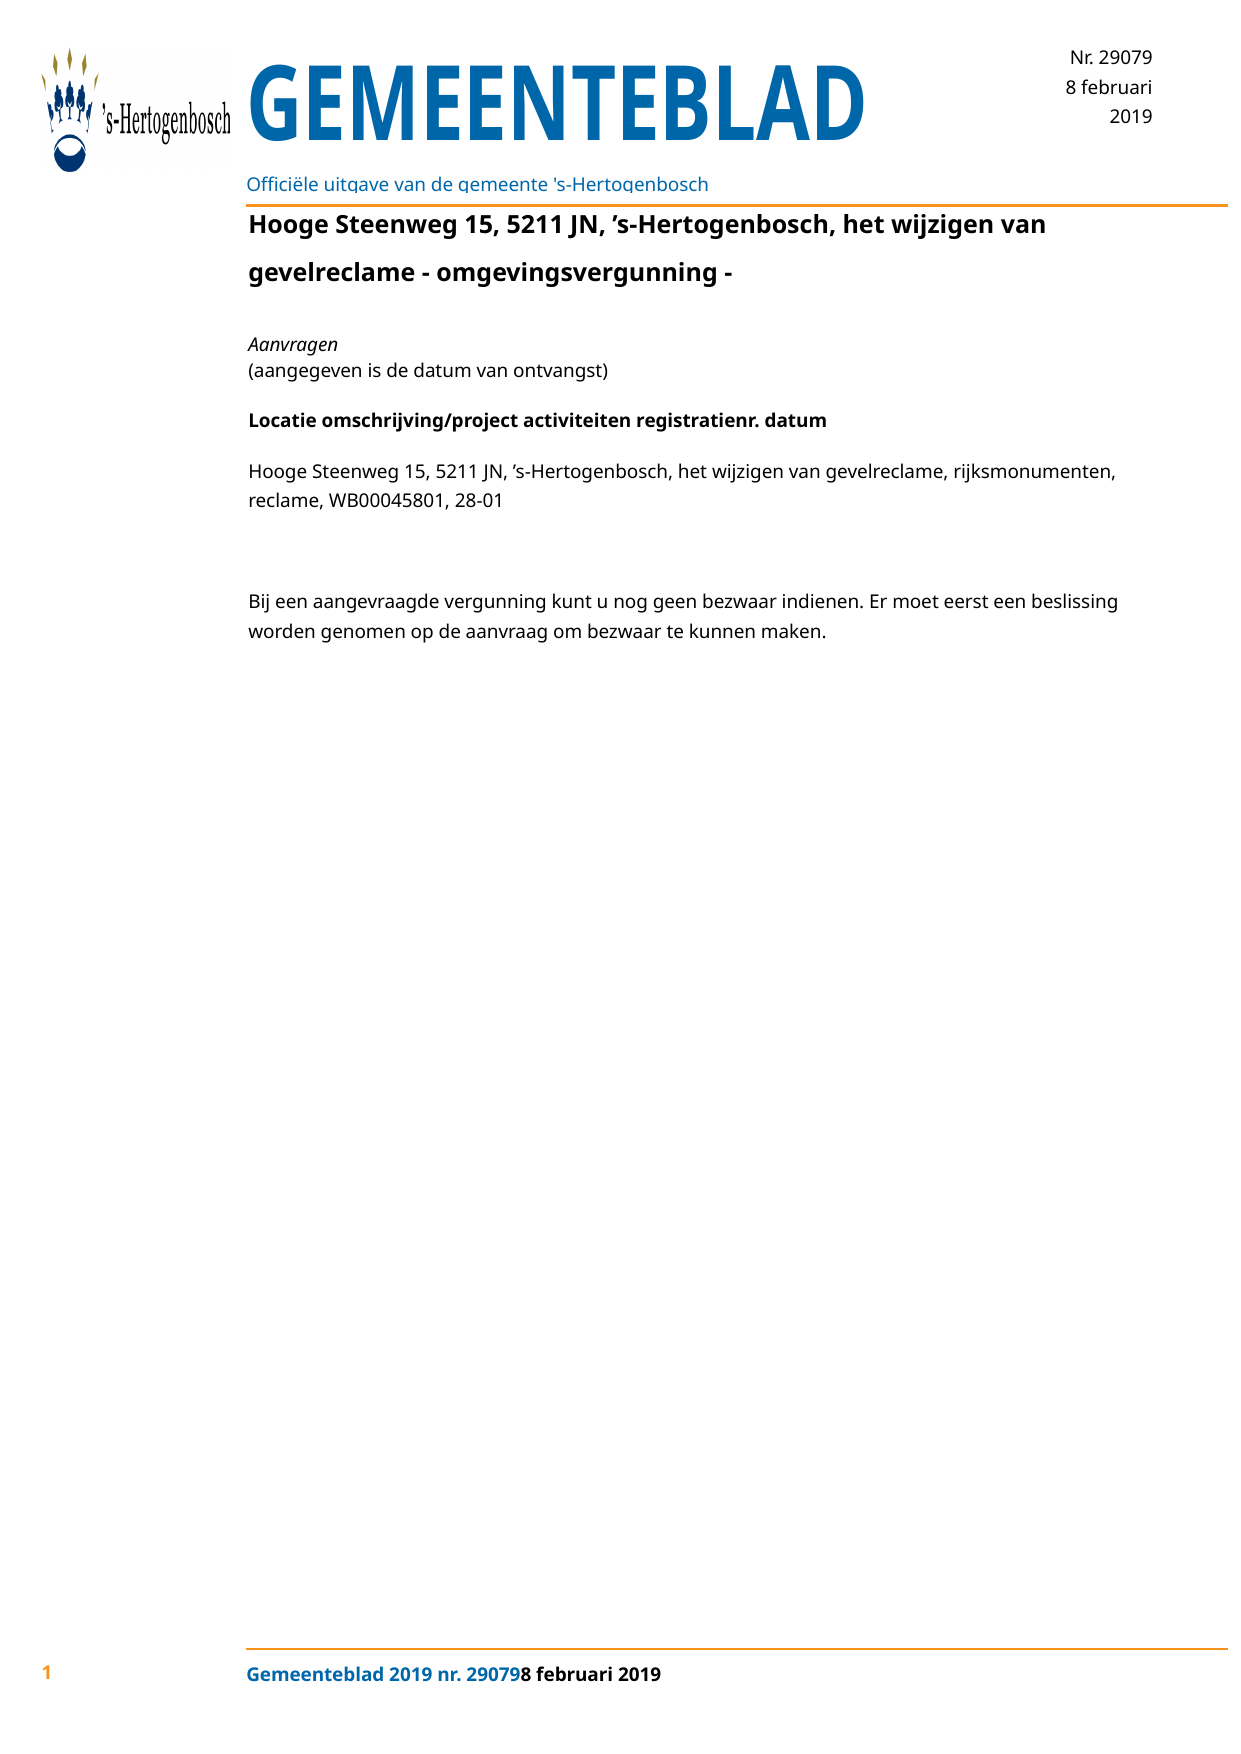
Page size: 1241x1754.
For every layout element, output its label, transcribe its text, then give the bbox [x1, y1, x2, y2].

text (aangegeven is de datum van ontvangst) [248, 357, 1152, 383]
picture [41, 47, 231, 172]
text Locatie omschrijving/project activiteiten registratienr. datum [248, 408, 1152, 433]
text Bij een aangevraagde vergunning kunt u nog geen bezwaar indienen. Er moet eerst een beslissing worden genomen op de aanvraag om bezwaar te kunnen maken. [248, 588, 1152, 644]
text Hooge Steenweg 15, 5211 JN, ’s-Hertogenbosch, het wijzigen van gevelreclame, rijksmonumenten, reclame, WB00045801, 28-01 [248, 458, 1152, 513]
text Aanvragen [248, 331, 1152, 357]
text Hooge Steenweg 15, 5211 JN, ’s-Hertogenbosch, het wijzigen van gevelreclame - omgevingsvergunning - [248, 207, 1152, 288]
